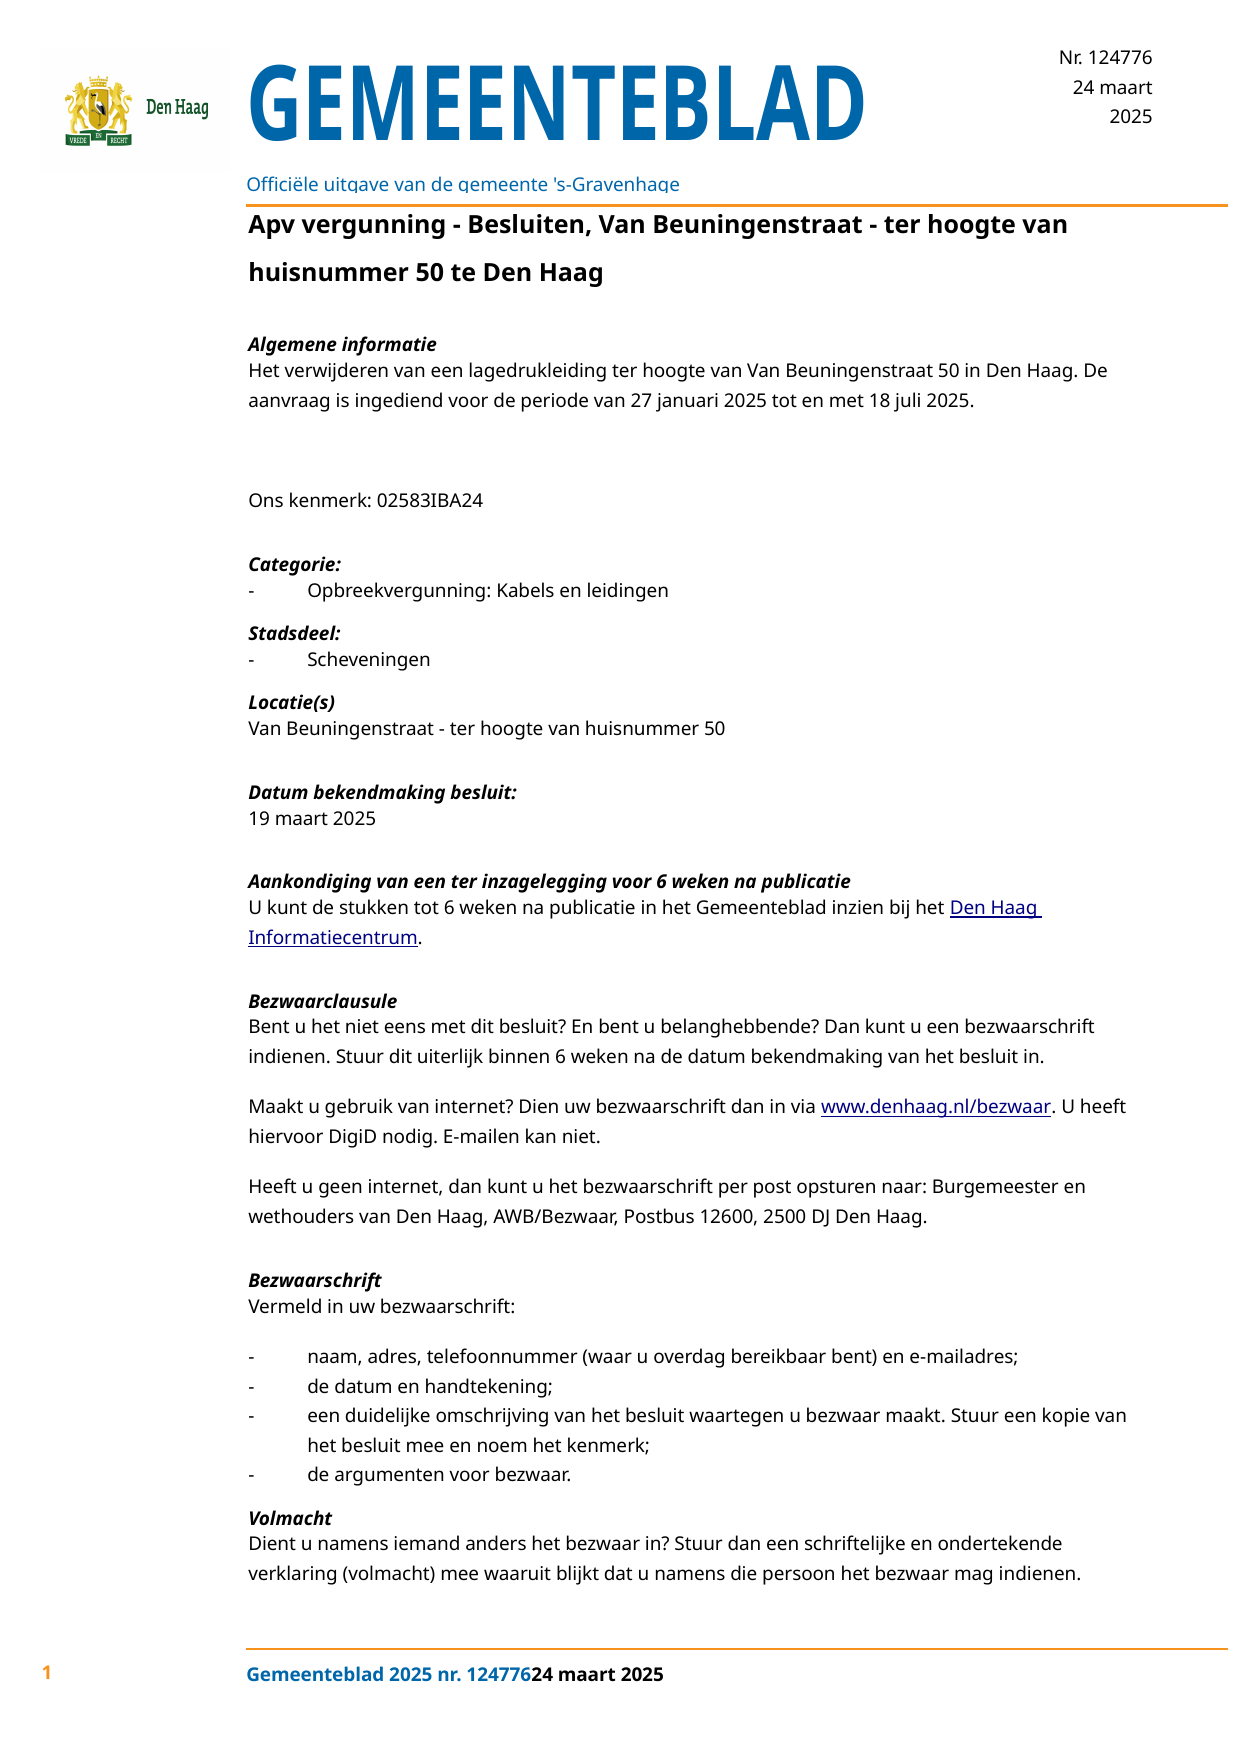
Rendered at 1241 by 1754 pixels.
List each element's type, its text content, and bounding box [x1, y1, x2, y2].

text Algemene informatie [248, 331, 1152, 357]
list naam, adres, telefoonnummer (waar u overdag bereikbaar bent) en e-mailadres; [248, 1343, 1152, 1369]
list Opbreekvergunning: Kabels en leidingen [248, 577, 1152, 603]
text Maakt u gebruik van internet? Dien uw bezwaarschrift dan in via www.denhaag.nl/bezwaar. U heeft hiervoor DigiD nodig. E-mailen kan niet. [248, 1094, 1152, 1149]
text Van Beuningenstraat - ter hoogte van huisnummer 50 [248, 715, 1152, 741]
text Stadsdeel: [248, 620, 1152, 646]
picture [41, 47, 231, 172]
text Ons kenmerk: 02583IBA24 [248, 488, 1152, 513]
text Het verwijderen van een lagedrukleiding ter hoogte van Van Beuningenstraat 50 in Den Haag. De aanvraag is ingediend voor de periode van 27 januari 2025 tot en met 18 juli 2025. [248, 357, 1152, 412]
text Volmacht [248, 1505, 1152, 1531]
text Dient u namens iemand anders het bezwaar in? Stuur dan een schriftelijke en ondertekende verklaring (volmacht) mee waaruit blijkt dat u namens die persoon het bezwaar mag indienen. [248, 1531, 1152, 1586]
list de datum en handtekening; [248, 1373, 1152, 1399]
text Categorie: [248, 552, 1152, 577]
list Scheveningen [248, 646, 1152, 672]
text Apv vergunning - Besluiten, Van Beuningenstraat - ter hoogte van huisnummer 50 te Den Haag [248, 207, 1152, 288]
text U kunt de stukken tot 6 weken na publicatie in het Gemeenteblad inzien bij het Den Haag Informatiecentrum. [248, 894, 1152, 950]
text Vermeld in uw bezwaarschrift: [248, 1293, 1152, 1319]
list de argumenten voor bezwaar. [248, 1462, 1152, 1487]
text Bent u het niet eens met dit besluit? En bent u belanghebbende? Dan kunt u een bezwaarschrift indienen. Stuur dit uiterlijk binnen 6 weken na de datum bekendmaking van het besluit in. [248, 1014, 1152, 1069]
text Bezwaarschrift [248, 1267, 1152, 1293]
list een duidelijke omschrijving van het besluit waartegen u bezwaar maakt. Stuur een kopie van het besluit mee en noem het kenmerk; [248, 1402, 1152, 1458]
text Heeft u geen internet, dan kunt u het bezwaarschrift per post opsturen naar: Burgemeester en wethouders van Den Haag, AWB/Bezwaar, Postbus 12600, 2500 DJ Den Haag. [248, 1174, 1152, 1229]
text Aankondiging van een ter inzagelegging voor 6 weken na publicatie [248, 869, 1152, 894]
text Bezwaarclausule [248, 988, 1152, 1014]
text 19 maart 2025 [248, 805, 1152, 830]
text Locatie(s) [248, 689, 1152, 715]
text Datum bekendmaking besluit: [248, 779, 1152, 805]
